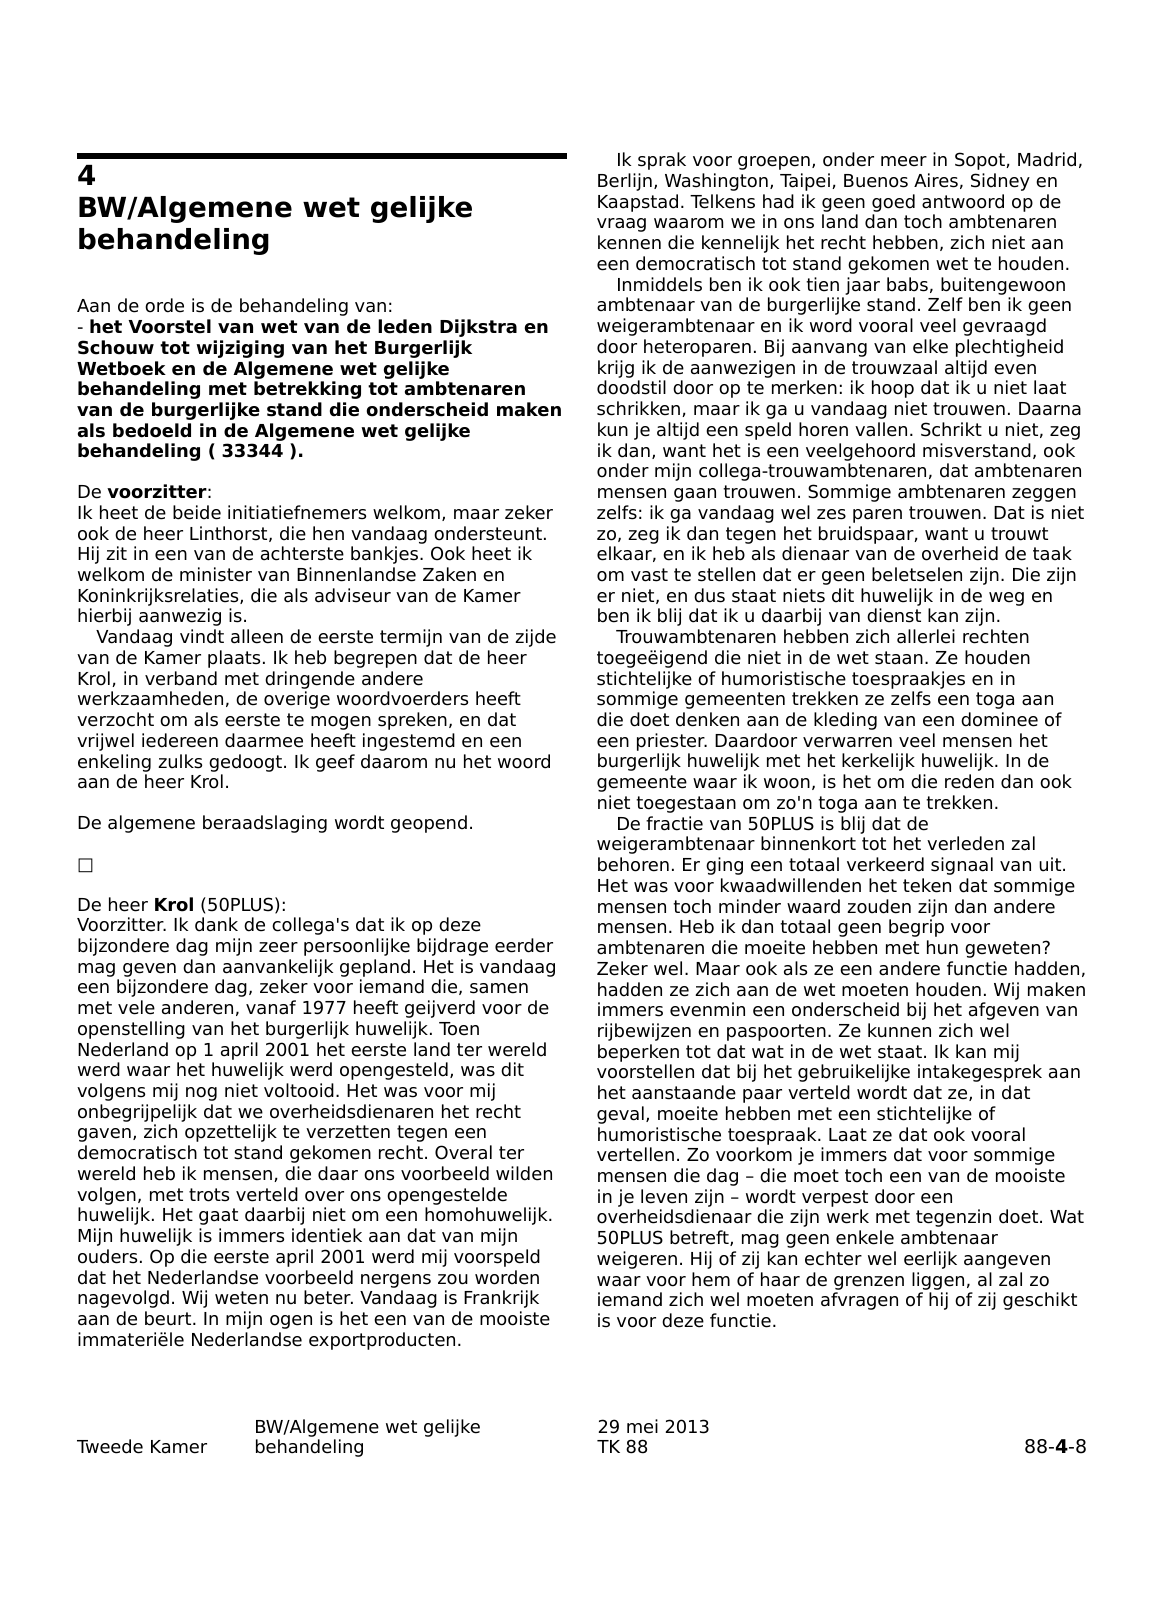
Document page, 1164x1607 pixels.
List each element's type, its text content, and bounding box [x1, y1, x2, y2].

text De fractie van 50PLUS is blij dat de weigerambtenaar binnenkort tot het verleden zal behoren. Er ging een totaal verkeerd signaal van uit. Het was voor kwaadwillenden het teken dat sommige mensen toch minder waard zouden zijn dan andere mensen. Heb ik dan totaal geen begrip voor ambtenaren die moeite hebben met hun geweten? Zeker wel. Maar ook als ze een andere functie hadden, hadden ze zich aan de wet moeten houden. Wij maken immers evenmin een onderscheid bij het afgeven van rijbewijzen en paspoorten. Ze kunnen zich wel beperken tot dat wat in de wet staat. Ik kan mij voorstellen dat bij het gebruikelijke intakegesprek aan het aanstaande paar verteld wordt dat ze, in dat geval, moeite hebben met een stichtelijke of humoristische toespraak. Laat ze dat ook vooral vertellen. Zo voorkom je immers dat voor sommige mensen die dag – die moet toch een van de mooiste in je leven zijn – wordt verpest door een overheidsdienaar die zijn werk met tegenzin doet. Wat 50PLUS betreft, mag geen enkele ambtenaar weigeren. Hij of zij kan echter wel eerlijk aangeven waar voor hem of haar de grenzen liggen, al zal zo iemand zich wel moeten afvragen of hij of zij geschikt is voor deze functie. [596, 813, 1087, 1332]
text Voorzitter. Ik dank de collega's dat ik op deze bijzondere dag mijn zeer persoonlijke bijdrage eerder mag geven dan aanvankelijk gepland. Het is vandaag een bijzondere dag, zeker voor iemand die, samen met vele anderen, vanaf 1977 heeft geijverd voor de openstelling van het burgerlijk huwelijk. Toen Nederland op 1 april 2001 het eerste land ter wereld werd waar het huwelijk werd opengesteld, was dit volgens mij nog niet voltooid. Het was voor mij onbegrijpelijk dat we overheidsdienaren het recht gaven, zich opzettelijk te verzetten tegen een democratisch tot stand gekomen recht. Overal ter wereld heb ik mensen, die daar ons voorbeeld wilden volgen, met trots verteld over ons opengestelde huwelijk. Het gaat daarbij niet om een homohuwelijk. Mijn huwelijk is immers identiek aan dat van mijn ouders. Op die eerste april 2001 werd mij voorspeld dat het Nederlandse voorbeeld nergens zou worden nagevolgd. Wij weten nu beter. Vandaag is Frankrijk aan de beurt. In mijn ogen is het een van de mooiste immateriële Nederlandse exportproducten. [77, 915, 567, 1350]
text Ik sprak voor groepen, onder meer in Sopot, Madrid, Berlijn, Washington, Taipei, Buenos Aires, Sidney en Kaapstad. Telkens had ik geen goed antwoord op de vraag waarom we in ons land dan toch ambtenaren kennen die kennelijk het recht hebben, zich niet aan een democratisch tot stand gekomen wet te houden. [596, 150, 1087, 274]
text Aan de orde is de behandeling van: [77, 296, 567, 317]
text Ik heet de beide initiatiefnemers welkom, maar zeker ook de heer Linthorst, die hen vandaag ondersteunt. Hij zit in een van de achterste bankjes. Ook heet ik welkom de minister van Binnenlandse Zaken en Koninkrijksrelaties, die als adviseur van de Kamer hierbij aanwezig is. [77, 503, 567, 627]
text De heer Krol (50PLUS): [77, 894, 567, 915]
title 4 BW/Algemene wet gelijke behandeling [77, 159, 567, 256]
text De algemene beraadslaging wordt geopend. [77, 813, 567, 834]
text Trouwambtenaren hebben zich allerlei rechten toegeëigend die niet in de wet staan. Ze houden stichtelijke of humoristische toespraakjes en in sommige gemeenten trekken ze zelfs een toga aan die doet denken aan de kleding van een dominee of een priester. Daardoor verwarren veel mensen het burgerlijk huwelijk met het kerkelijk huwelijk. In de gemeente waar ik woon, is het om die reden dan ook niet toegestaan om zo'n toga aan te trekken. [596, 627, 1087, 813]
text □ [77, 854, 567, 874]
text - het Voorstel van wet van de leden Dijkstra en Schouw tot wijziging van het Burgerlijk Wetboek en de Algemene wet gelijke behandeling met betrekking tot ambtenaren van de burgerlijke stand die onderscheid maken als bedoeld in de Algemene wet gelijke behandeling ( 33344 ). [77, 317, 567, 462]
text De voorzitter: [77, 482, 567, 503]
text Vandaag vindt alleen de eerste termijn van de zijde van de Kamer plaats. Ik heb begrepen dat de heer Krol, in verband met dringende andere werkzaamheden, de overige woordvoerders heeft verzocht om als eerste te mogen spreken, en dat vrijwel iedereen daarmee heeft ingestemd en een enkeling zulks gedoogt. Ik geef daarom nu het woord aan de heer Krol. [77, 627, 567, 793]
text Inmiddels ben ik ook tien jaar babs, buitengewoon ambtenaar van de burgerlijke stand. Zelf ben ik geen weigerambtenaar en ik word vooral veel gevraagd door heteroparen. Bij aanvang van elke plechtigheid krijg ik de aanwezigen in de trouwzaal altijd even doodstil door op te merken: ik hoop dat ik u niet laat schrikken, maar ik ga u vandaag niet trouwen. Daarna kun je altijd een speld horen vallen. Schrikt u niet, zeg ik dan, want het is een veelgehoord misverstand, ook onder mijn collega-trouwambtenaren, dat ambtenaren mensen gaan trouwen. Sommige ambtenaren zeggen zelfs: ik ga vandaag wel zes paren trouwen. Dat is niet zo, zeg ik dan tegen het bruidspaar, want u trouwt elkaar, en ik heb als dienaar van de overheid de taak om vast te stellen dat er geen beletselen zijn. Die zijn er niet, en dus staat niets dit huwelijk in de weg en ben ik blij dat ik u daarbij van dienst kan zijn. [596, 274, 1087, 627]
